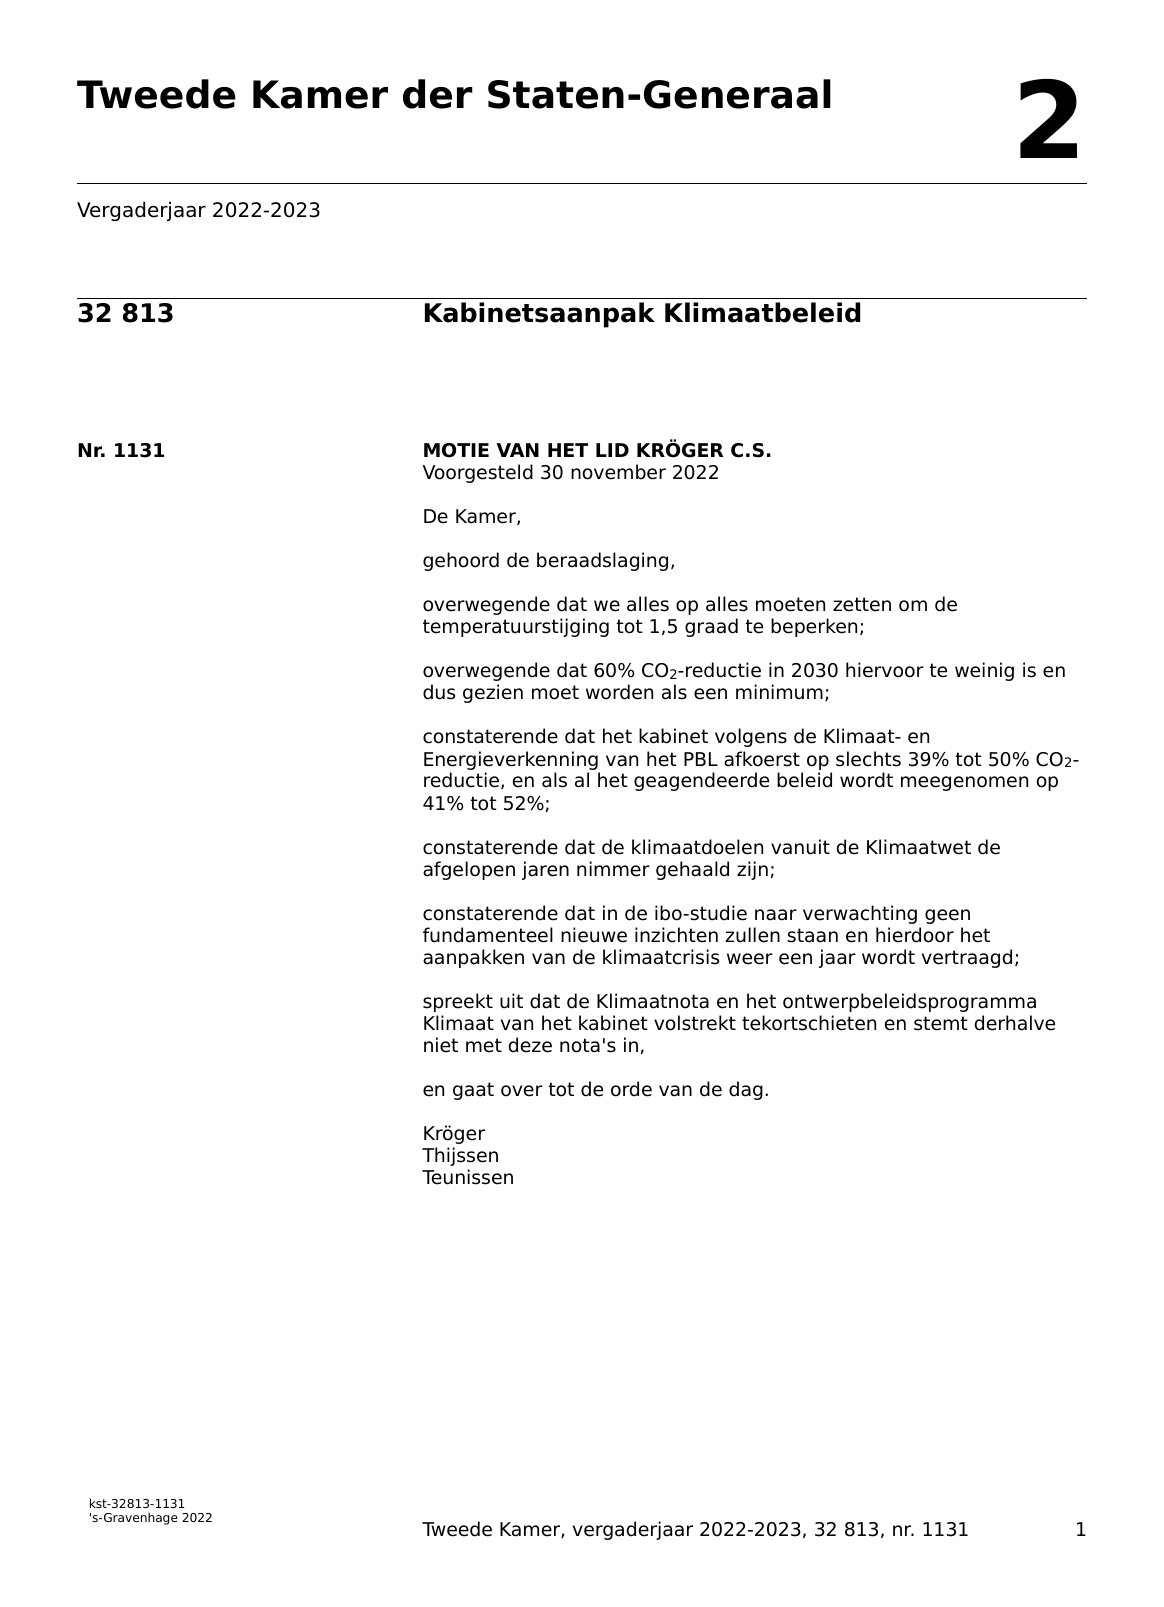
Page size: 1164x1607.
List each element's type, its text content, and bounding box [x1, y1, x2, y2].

text constaterende dat het kabinet volgens de Klimaat- en Energieverkenning van het PBL afkoerst op slechts 39% tot 50% CO2-reductie, en als al het geagendeerde beleid wordt meegenomen op 41% tot 52%; [422, 726, 1087, 814]
text Kröger [422, 1123, 1087, 1145]
table_header 2 [886, 59, 1087, 183]
text Voorgesteld 30 november 2022 [422, 462, 1087, 484]
table_cell Vergaderjaar 2022-2023 [77, 184, 1087, 298]
text overwegende dat 60% CO2-reductie in 2030 hiervoor te weinig is en dus gezien moet worden als een minimum; [422, 660, 1087, 704]
text gehoord de beraadslaging, [422, 550, 1087, 572]
text Teunissen [422, 1167, 1087, 1189]
text De Kamer, [422, 506, 1087, 528]
subtitle Nr. 1131 MOTIE VAN HET LID KRÖGER C.S. [77, 440, 1087, 462]
text constaterende dat de klimaatdoelen vanuit de Klimaatwet de afgelopen jaren nimmer gehaald zijn; [422, 837, 1087, 881]
text constaterende dat in de ibo-studie naar verwachting geen fundamenteel nieuwe inzichten zullen staan en hierdoor het aanpakken van de klimaatcrisis weer een jaar wordt vertraagd; [422, 903, 1087, 969]
text kst-32813-1131 [88, 1497, 323, 1511]
subtitle 32 813 Kabinetsaanpak Klimaatbeleid [77, 299, 1087, 329]
text Thijssen [422, 1145, 1087, 1167]
text spreekt uit dat de Klimaatnota en het ontwerpbeleidsprogramma Klimaat van het kabinet volstrekt tekortschieten en stemt derhalve niet met deze nota's in, [422, 991, 1087, 1057]
text 's-Gravenhage 2022 [88, 1511, 323, 1525]
text en gaat over tot de orde van de dag. [422, 1079, 1087, 1101]
table_header Tweede Kamer der Staten-Generaal [77, 59, 886, 183]
text overwegende dat we alles op alles moeten zetten om de temperatuurstijging tot 1,5 graad te beperken; [422, 594, 1087, 638]
